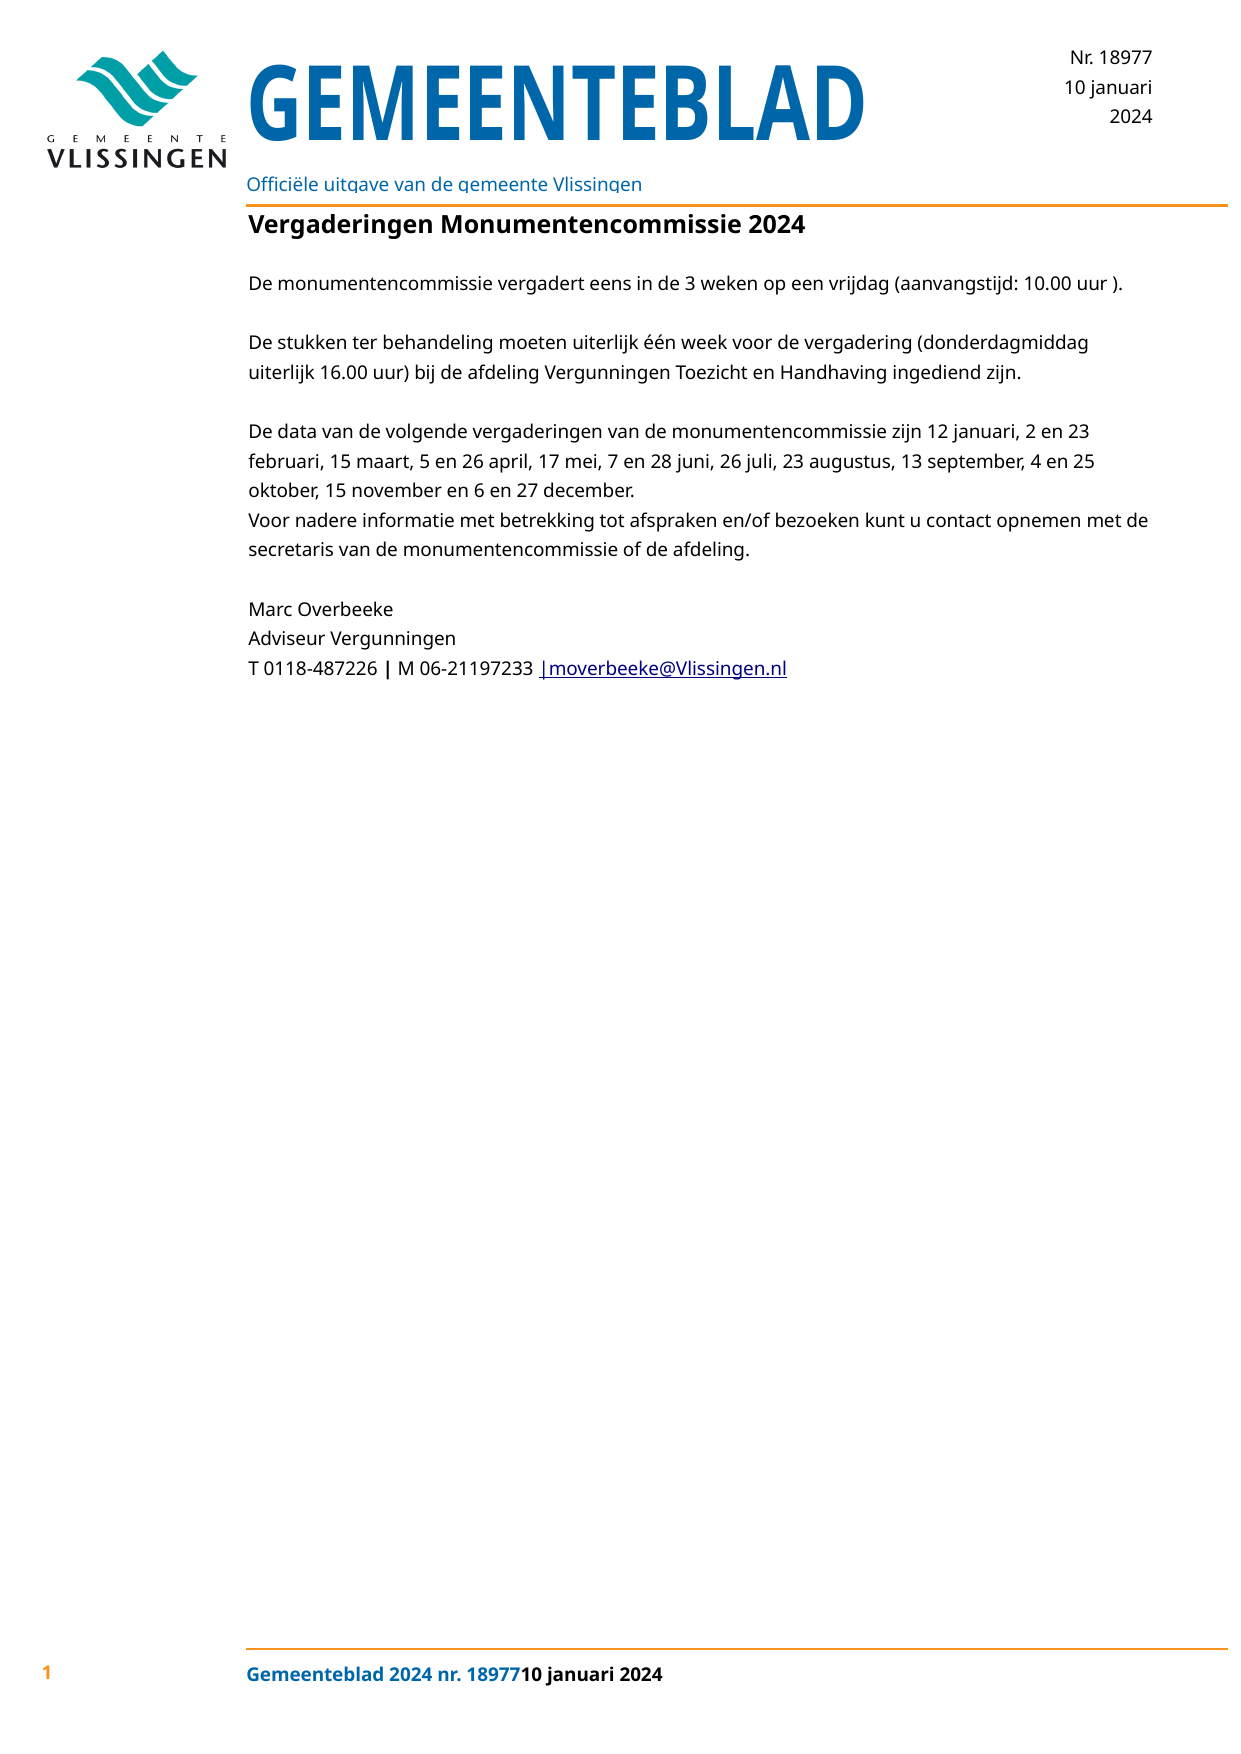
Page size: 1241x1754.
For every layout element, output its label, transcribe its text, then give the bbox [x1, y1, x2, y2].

text Vergaderingen Monumentencommissie 2024 [248, 207, 1152, 241]
text De data van de volgende vergaderingen van de monumentencommissie zijn 12 januari, 2 en 23 februari, 15 maart, 5 en 26 april, 17 mei, 7 en 28 juni, 26 juli, 23 augustus, 13 september, 4 en 25 oktober, 15 november en 6 en 27 december. [248, 418, 1152, 503]
text De stukken ter behandeling moeten uiterlijk één week voor de vergadering (donderdagmiddag uiterlijk 16.00 uur) bij de afdeling Vergunningen Toezicht en Handhaving ingediend zijn. [248, 329, 1152, 385]
text Voor nadere informatie met betrekking tot afspraken en/of bezoeken kunt u contact opnemen met de secretaris van de monumentencommissie of de afdeling. [248, 507, 1152, 562]
text Adviseur Vergunningen [248, 625, 1152, 651]
text De monumentencommissie vergadert eens in de 3 weken op een vrijdag (aanvangstijd: 10.00 uur ). [248, 270, 1152, 296]
picture [41, 47, 231, 172]
text Marc Overbeeke [248, 596, 1152, 621]
text T 0118-487226 | M 06-21197233 |moverbeeke@Vlissingen.nl [248, 655, 1152, 681]
